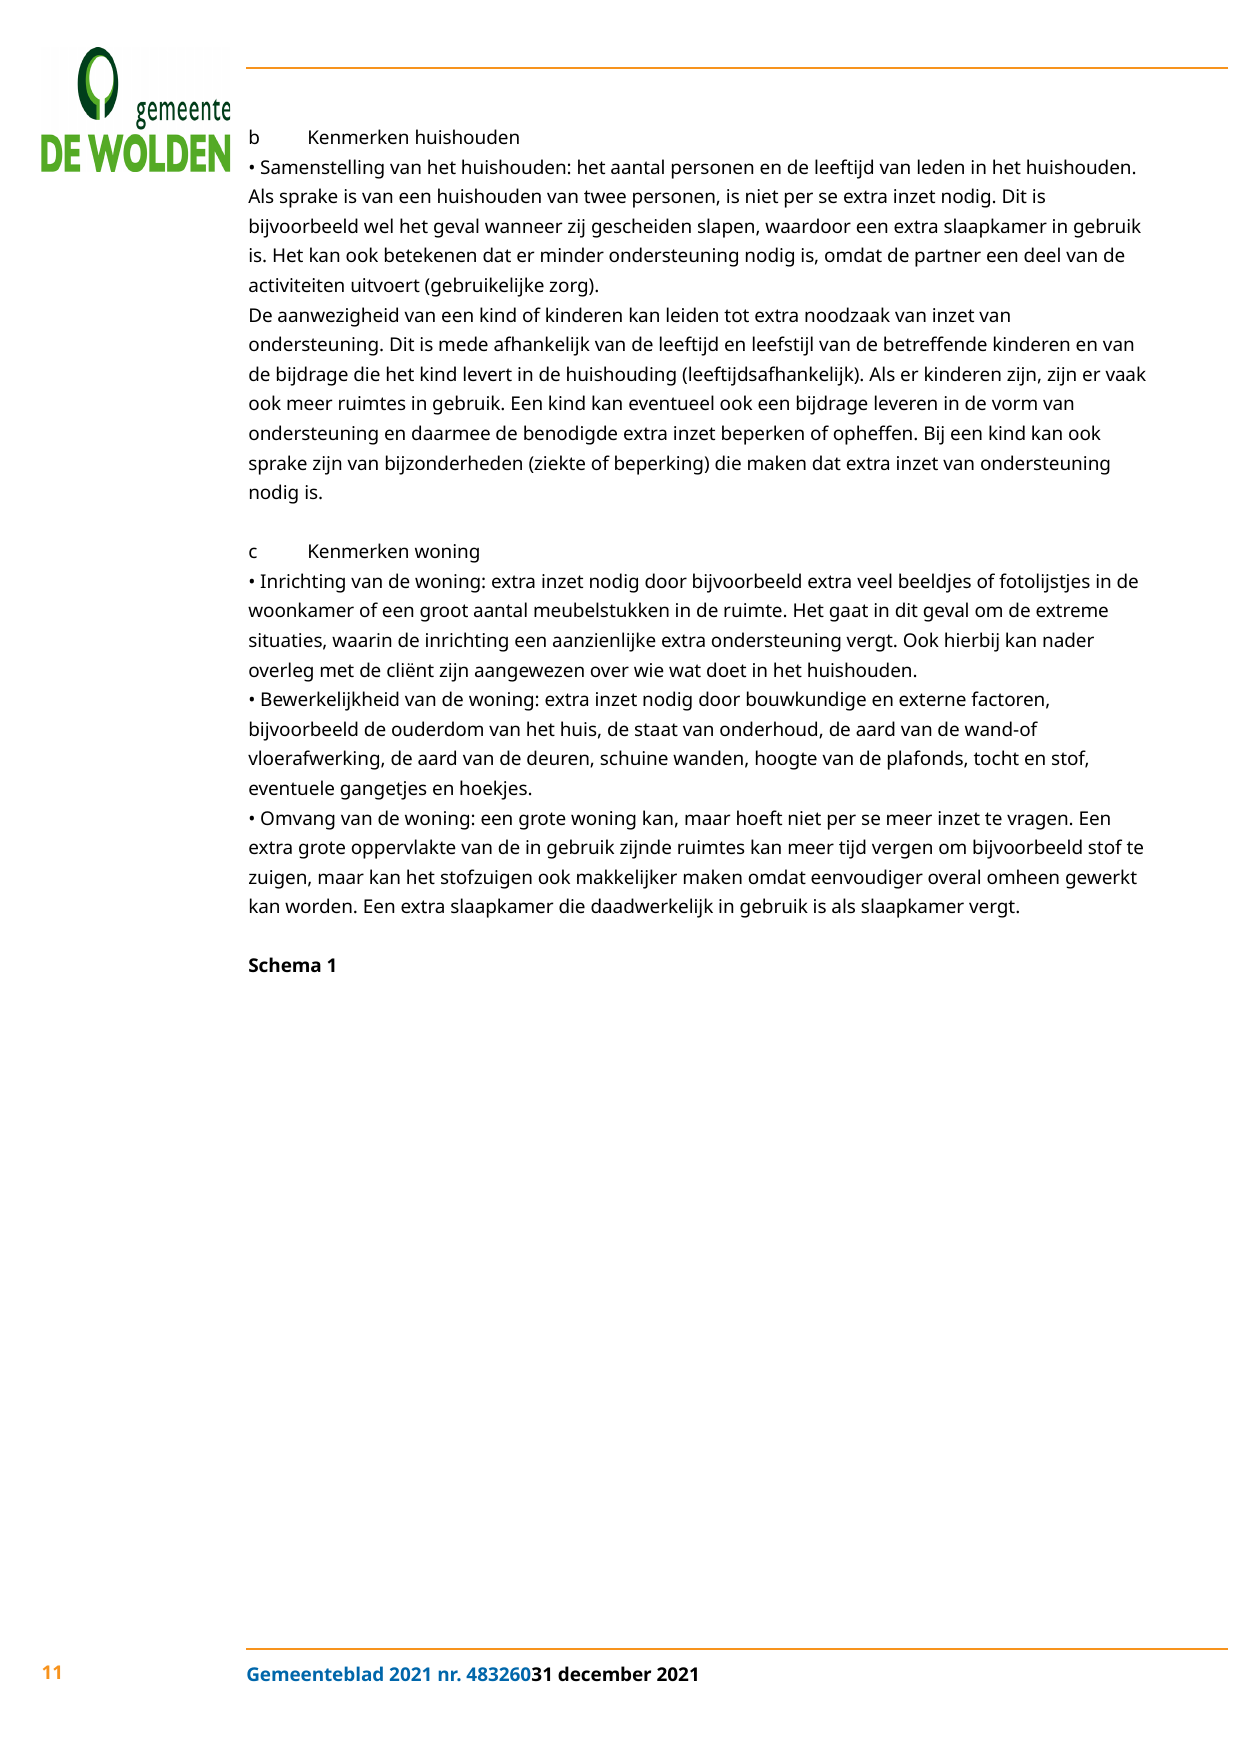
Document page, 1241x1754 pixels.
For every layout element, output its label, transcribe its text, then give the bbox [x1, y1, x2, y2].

text De aanwezigheid van een kind of kinderen kan leiden tot extra noodzaak van inzet van [248, 302, 1152, 328]
text Schema 1 [248, 953, 1152, 978]
text • Bewerkelijkheid van de woning: extra inzet nodig door bouwkundige en externe factoren, bijvoorbeeld de ouderdom van het huis, de staat van onderhoud, de aard van de wand-of vloerafwerking, de aard van de deuren, schuine wanden, hoogte van de plafonds, tocht en stof, eventuele gangetjes en hoekjes. [248, 686, 1152, 801]
text • Inrichting van de woning: extra inzet nodig door bijvoorbeeld extra veel beeldjes of fotolijstjes in de woonkamer of een groot aantal meubelstukken in de ruimte. Het gaat in dit geval om de extreme situaties, waarin de inrichting een aanzienlijke extra ondersteuning vergt. Ook hierbij kan nader overleg met de cliënt zijn aangewezen over wie wat doet in het huishouden. [248, 568, 1152, 683]
list Kenmerken woning [248, 538, 1152, 564]
list Kenmerken huishouden [248, 124, 1152, 150]
text • Omvang van de woning: een grote woning kan, maar hoeft niet per se meer inzet te vragen. Een extra grote oppervlakte van de in gebruik zijnde ruimtes kan meer tijd vergen om bijvoorbeeld stof te zuigen, maar kan het stofzuigen ook makkelijker maken omdat eenvoudiger overal omheen gewerkt kan worden. Een extra slaapkamer die daadwerkelijk in gebruik is als slaapkamer vergt. [248, 805, 1152, 919]
text • Samenstelling van het huishouden: het aantal personen en de leeftijd van leden in het huishouden. Als sprake is van een huishouden van twee personen, is niet per se extra inzet nodig. Dit is bijvoorbeeld wel het geval wanneer zij gescheiden slapen, waardoor een extra slaapkamer in gebruik is. Het kan ook betekenen dat er minder ondersteuning nodig is, omdat de partner een deel van de activiteiten uitvoert (gebruikelijke zorg). [248, 154, 1152, 298]
text ondersteuning. Dit is mede afhankelijk van de leeftijd en leefstijl van de betreffende kinderen en van de bijdrage die het kind levert in de huishouding (leeftijdsafhankelijk). Als er kinderen zijn, zijn er vaak ook meer ruimtes in gebruik. Een kind kan eventueel ook een bijdrage leveren in de vorm van ondersteuning en daarmee de benodigde extra inzet beperken of opheffen. Bij een kind kan ook sprake zijn van bijzonderheden (ziekte of beperking) die maken dat extra inzet van ondersteuning nodig is. [248, 331, 1152, 505]
picture [41, 47, 231, 172]
